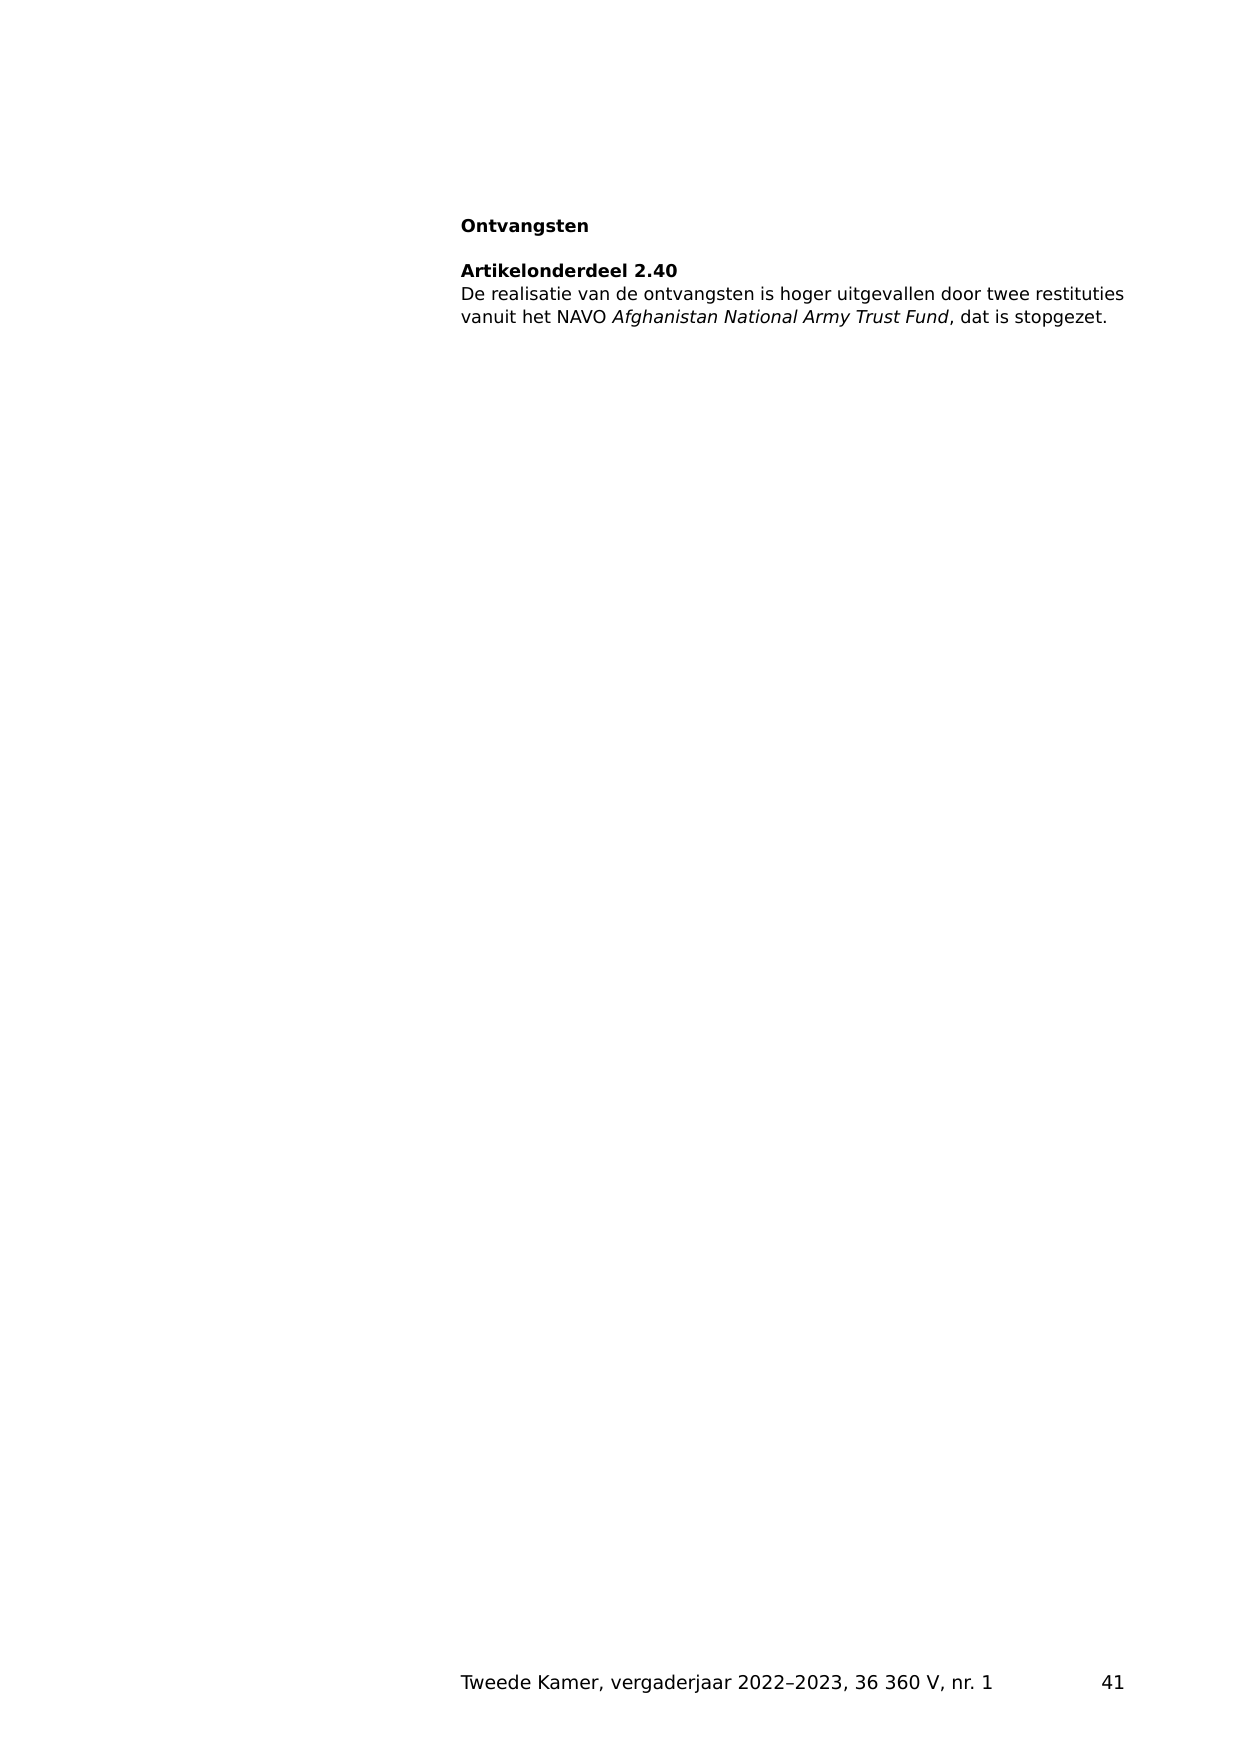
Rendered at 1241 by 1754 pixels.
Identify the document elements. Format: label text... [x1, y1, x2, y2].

text Ontvangsten Artikelonderdeel 2.40 De realisatie van de ontvangsten is hoger uitgevallen door twee restituties vanuit het NAVO Afghanistan National Army Trust Fund, dat is stopgezet. [461, 191, 1125, 328]
